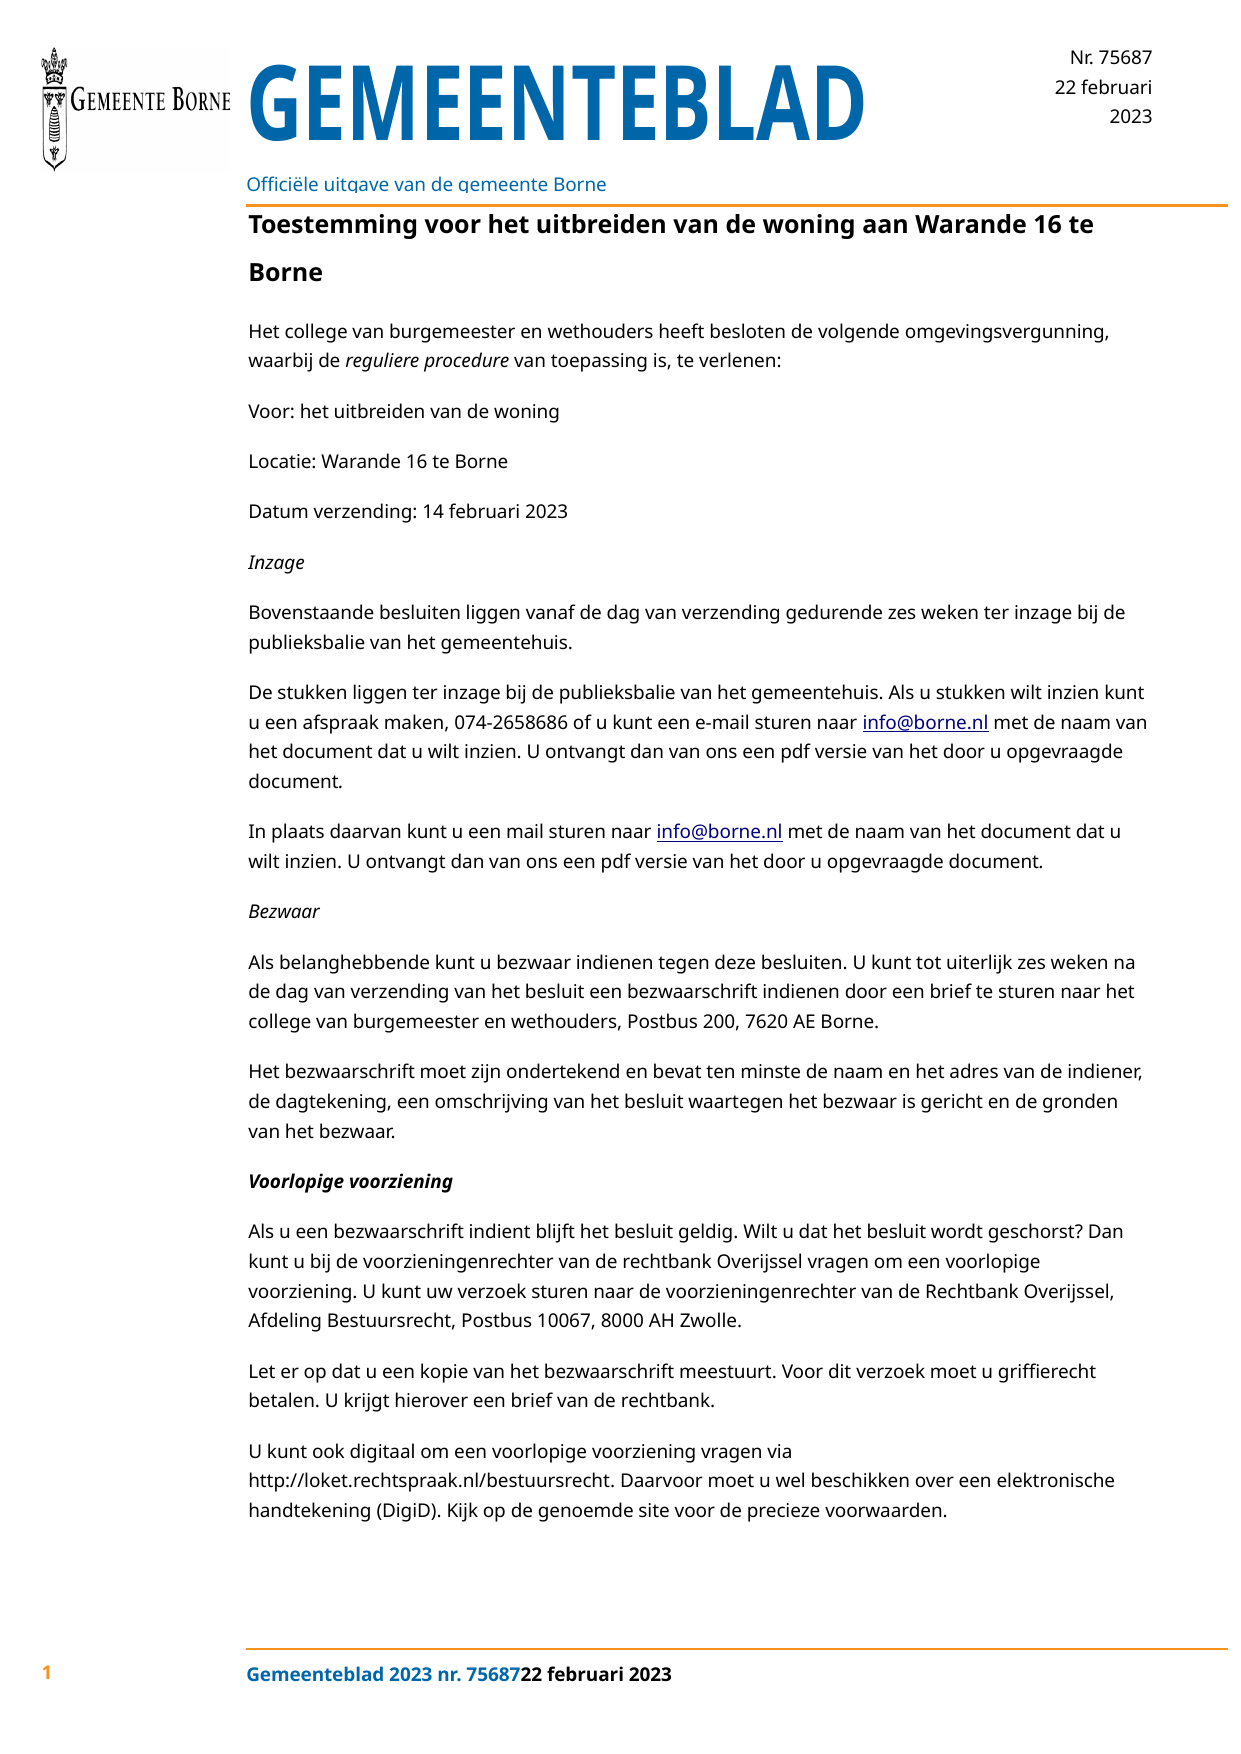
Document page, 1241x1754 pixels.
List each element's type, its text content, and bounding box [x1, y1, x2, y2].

picture [41, 47, 231, 172]
text Het college van burgemeester en wethouders heeft besloten de volgende omgevingsvergunning, waarbij de reguliere procedure van toepassing is, te verlenen: [248, 318, 1152, 373]
text Datum verzending: 14 februari 2023 [248, 499, 1152, 524]
text Voor: het uitbreiden van de woning [248, 398, 1152, 424]
text Locatie: Warande 16 te Borne [248, 448, 1152, 474]
text Toestemming voor het uitbreiden van de woning aan Warande 16 te Borne [248, 207, 1152, 288]
text Het bezwaarschrift moet zijn ondertekend en bevat ten minste de naam en het adres van de indiener, de dagtekening, een omschrijving van het besluit waartegen het bezwaar is gericht en de gronden van het bezwaar. [248, 1059, 1152, 1144]
text Bezwaar [248, 899, 1152, 924]
text In plaats daarvan kunt u een mail sturen naar info@borne.nl met de naam van het document dat u wilt inzien. U ontvangt dan van ons een pdf versie van het door u opgevraagde document. [248, 819, 1152, 874]
text Let er op dat u een kopie van het bezwaarschrift meestuurt. Voor dit verzoek moet u griffierecht betalen. U krijgt hierover een brief van de rechtbank. [248, 1358, 1152, 1413]
text Inzage [248, 549, 1152, 575]
text Bovenstaande besluiten liggen vanaf de dag van verzending gedurende zes weken ter inzage bij de publieksbalie van het gemeentehuis. [248, 599, 1152, 655]
text De stukken liggen ter inzage bij de publieksbalie van het gemeentehuis. Als u stukken wilt inzien kunt u een afspraak maken, 074-2658686 of u kunt een e-mail sturen naar info@borne.nl met de naam van het document dat u wilt inzien. U ontvangt dan van ons een pdf versie van het door u opgevraagde document. [248, 679, 1152, 794]
text Als u een bezwaarschrift indient blijft het besluit geldig. Wilt u dat het besluit wordt geschorst? Dan kunt u bij de voorzieningenrechter van de rechtbank Overijssel vragen om een voorlopige voorziening. U kunt uw verzoek sturen naar de voorzieningenrechter van de Rechtbank Overijssel, Afdeling Bestuursrecht, Postbus 10067, 8000 AH Zwolle. [248, 1219, 1152, 1333]
text Als belanghebbende kunt u bezwaar indienen tegen deze besluiten. U kunt tot uiterlijk zes weken na de dag van verzending van het besluit een bezwaarschrift indienen door een brief te sturen naar het college van burgemeester en wethouders, Postbus 200, 7620 AE Borne. [248, 949, 1152, 1034]
text U kunt ook digitaal om een voorlopige voorziening vragen via http://loket.rechtspraak.nl/bestuursrecht. Daarvoor moet u wel beschikken over een elektronische handtekening (DigiD). Kijk op de genoemde site voor de precieze voorwaarden. [248, 1438, 1152, 1523]
text Voorlopige voorziening [248, 1168, 1152, 1194]
